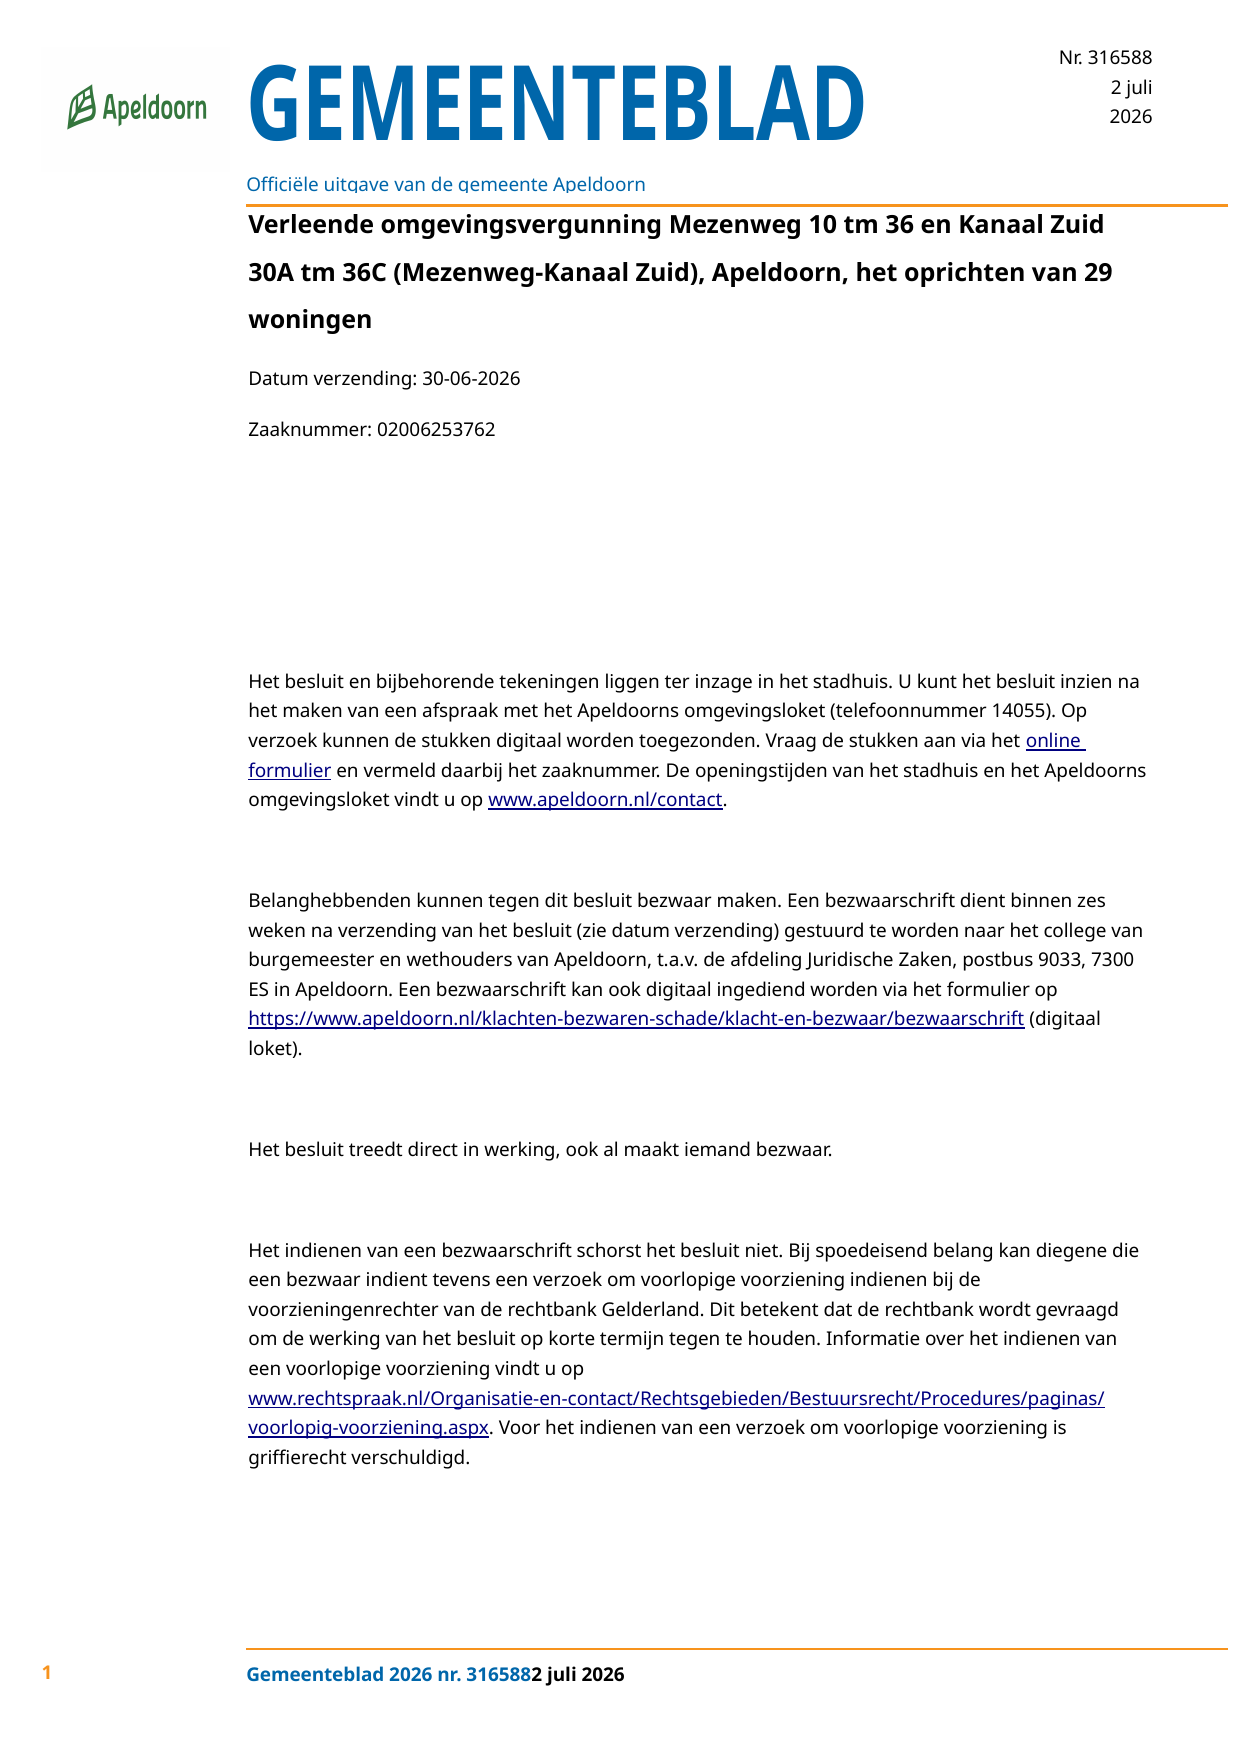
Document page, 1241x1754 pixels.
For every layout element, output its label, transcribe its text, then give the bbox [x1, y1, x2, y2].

text Het indienen van een bezwaarschrift schorst het besluit niet. Bij spoedeisend belang kan diegene die een bezwaar indient tevens een verzoek om voorlopige voorziening indienen bij de voorzieningenrechter van de rechtbank Gelderland. Dit betekent dat de rechtbank wordt gevraagd om de werking van het besluit op korte termijn tegen te houden. Informatie over het indienen van een voorlopige voorziening vindt u op www.rechtspraak.nl/Organisatie-en-contact/Rechtsgebieden/Bestuursrecht/Procedures/paginas/voorlopig-voorziening.aspx. Voor het indienen van een verzoek om voorlopige voorziening is griffierecht verschuldigd. [248, 1237, 1152, 1469]
text Belanghebbenden kunnen tegen dit besluit bezwaar maken. Een bezwaarschrift dient binnen zes weken na verzending van het besluit (zie datum verzending) gestuurd te worden naar het college van burgemeester en wethouders van Apeldoorn, t.a.v. de afdeling Juridische Zaken, postbus 9033, 7300 ES in Apeldoorn. Een bezwaarschrift kan ook digitaal ingediend worden via het formulier op https://www.apeldoorn.nl/klachten-bezwaren-schade/klacht-en-bezwaar/bezwaarschrift (digitaal loket). [248, 887, 1152, 1061]
picture [41, 47, 231, 172]
text Datum verzending: 30-06-2026 [248, 366, 1152, 391]
text Zaaknummer: 02006253762 [248, 416, 1152, 442]
text Het besluit en bijbehorende tekeningen liggen ter inzage in het stadhuis. U kunt het besluit inzien na het maken van een afspraak met het Apeldoorns omgevingsloket (telefoonnummer 14055). Op verzoek kunnen de stukken digitaal worden toegezonden. Vraag de stukken aan via het online formulier en vermeld daarbij het zaaknummer. De openingstijden van het stadhuis en het Apeldoorns omgevingsloket vindt u op www.apeldoorn.nl/contact. [248, 668, 1152, 812]
text Verleende omgevingsvergunning Mezenweg 10 tm 36 en Kanaal Zuid 30A tm 36C (Mezenweg-Kanaal Zuid), Apeldoorn, het oprichten van 29 woningen [248, 207, 1152, 336]
text Het besluit treedt direct in werking, ook al maakt iemand bezwaar. [248, 1136, 1152, 1162]
